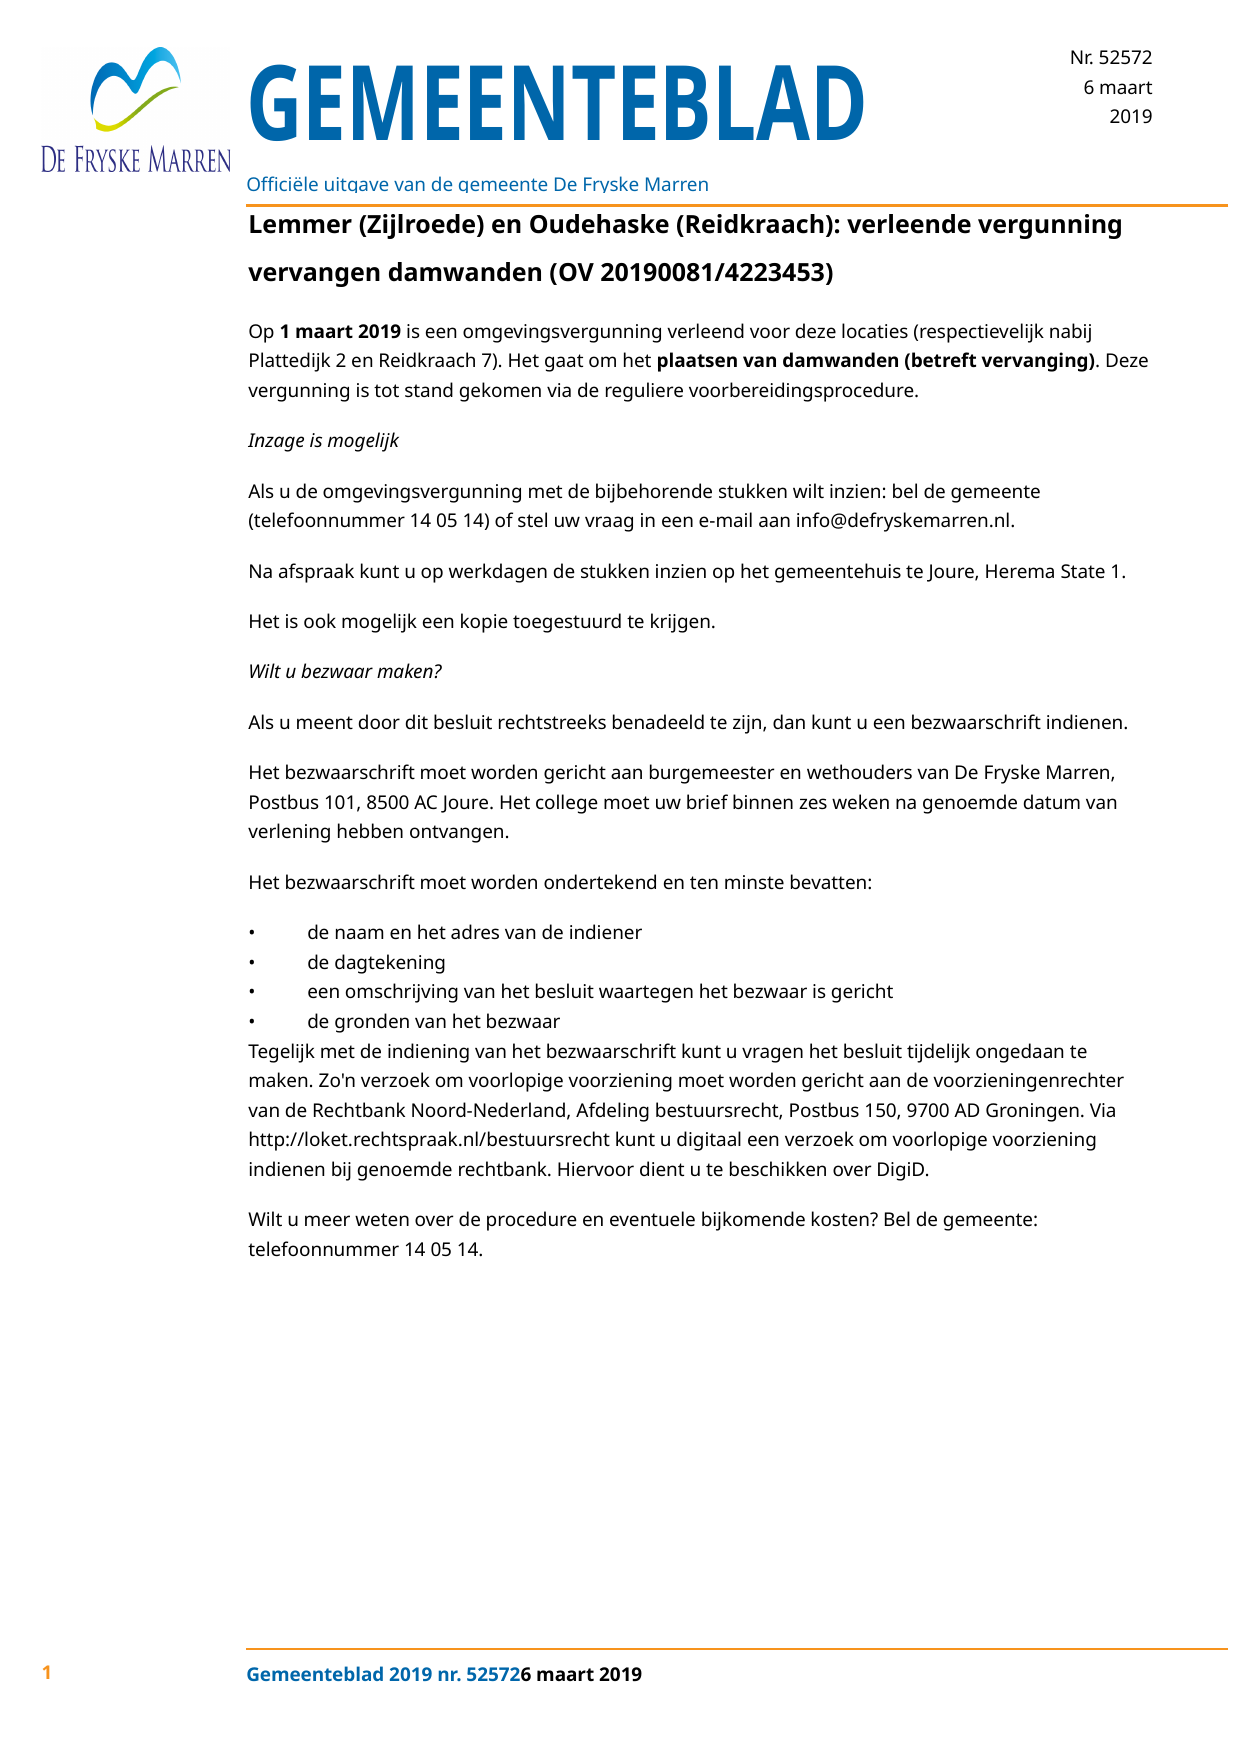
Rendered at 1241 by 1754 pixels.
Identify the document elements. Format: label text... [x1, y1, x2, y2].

text Wilt u meer weten over de procedure en eventuele bijkomende kosten? Bel de gemeente: telefoonnummer 14 05 14. [248, 1207, 1152, 1262]
text Als u meent door dit besluit rechtstreeks benadeeld te zijn, dan kunt u een bezwaarschrift indienen. [248, 709, 1152, 735]
text Tegelijk met de indiening van het bezwaarschrift kunt u vragen het besluit tijdelijk ongedaan te maken. Zo'n verzoek om voorlopige voorziening moet worden gericht aan de voorzieningenrechter van de Rechtbank Noord-Nederland, Afdeling bestuursrecht, Postbus 150, 9700 AD Groningen. Via http://loket.rechtspraak.nl/bestuursrecht kunt u digitaal een verzoek om voorlopige voorziening indienen bij genoemde rechtbank. Hiervoor dient u te beschikken over DigiD. [248, 1038, 1152, 1182]
text Als u de omgevingsvergunning met de bijbehorende stukken wilt inzien: bel de gemeente (telefoonnummer 14 05 14) of stel uw vraag in een e-mail aan info@defryskemarren.nl. [248, 478, 1152, 533]
text Lemmer (Zijlroede) en Oudehaske (Reidkraach): verleende vergunning vervangen damwanden (OV 20190081/4223453) [248, 207, 1152, 288]
text Het bezwaarschrift moet worden gericht aan burgemeester en wethouders van De Fryske Marren, Postbus 101, 8500 AC Joure. Het college moet uw brief binnen zes weken na genoemde datum van verlening hebben ontvangen. [248, 759, 1152, 844]
text Het bezwaarschrift moet worden ondertekend en ten minste bevatten: [248, 869, 1152, 895]
text Na afspraak kunt u op werkdagen de stukken inzien op het gemeentehuis te Joure, Herema State 1. [248, 558, 1152, 584]
text Het is ook mogelijk een kopie toegestuurd te krijgen. [248, 608, 1152, 634]
text Op 1 maart 2019 is een omgevingsvergunning verleend voor deze locaties (respectievelijk nabij Plattedijk 2 en Reidkraach 7). Het gaat om het plaatsen van damwanden (betreft vervanging). Deze vergunning is tot stand gekomen via de reguliere voorbereidingsprocedure. [248, 318, 1152, 403]
list een omschrijving van het besluit waartegen het bezwaar is gericht [248, 979, 1152, 1004]
text Inzage is mogelijk [248, 427, 1152, 453]
list de naam en het adres van de indiener [248, 919, 1152, 945]
text Wilt u bezwaar maken? [248, 659, 1152, 684]
list de dagtekening [248, 949, 1152, 975]
picture [41, 47, 231, 172]
list de gronden van het bezwaar [248, 1008, 1152, 1034]
